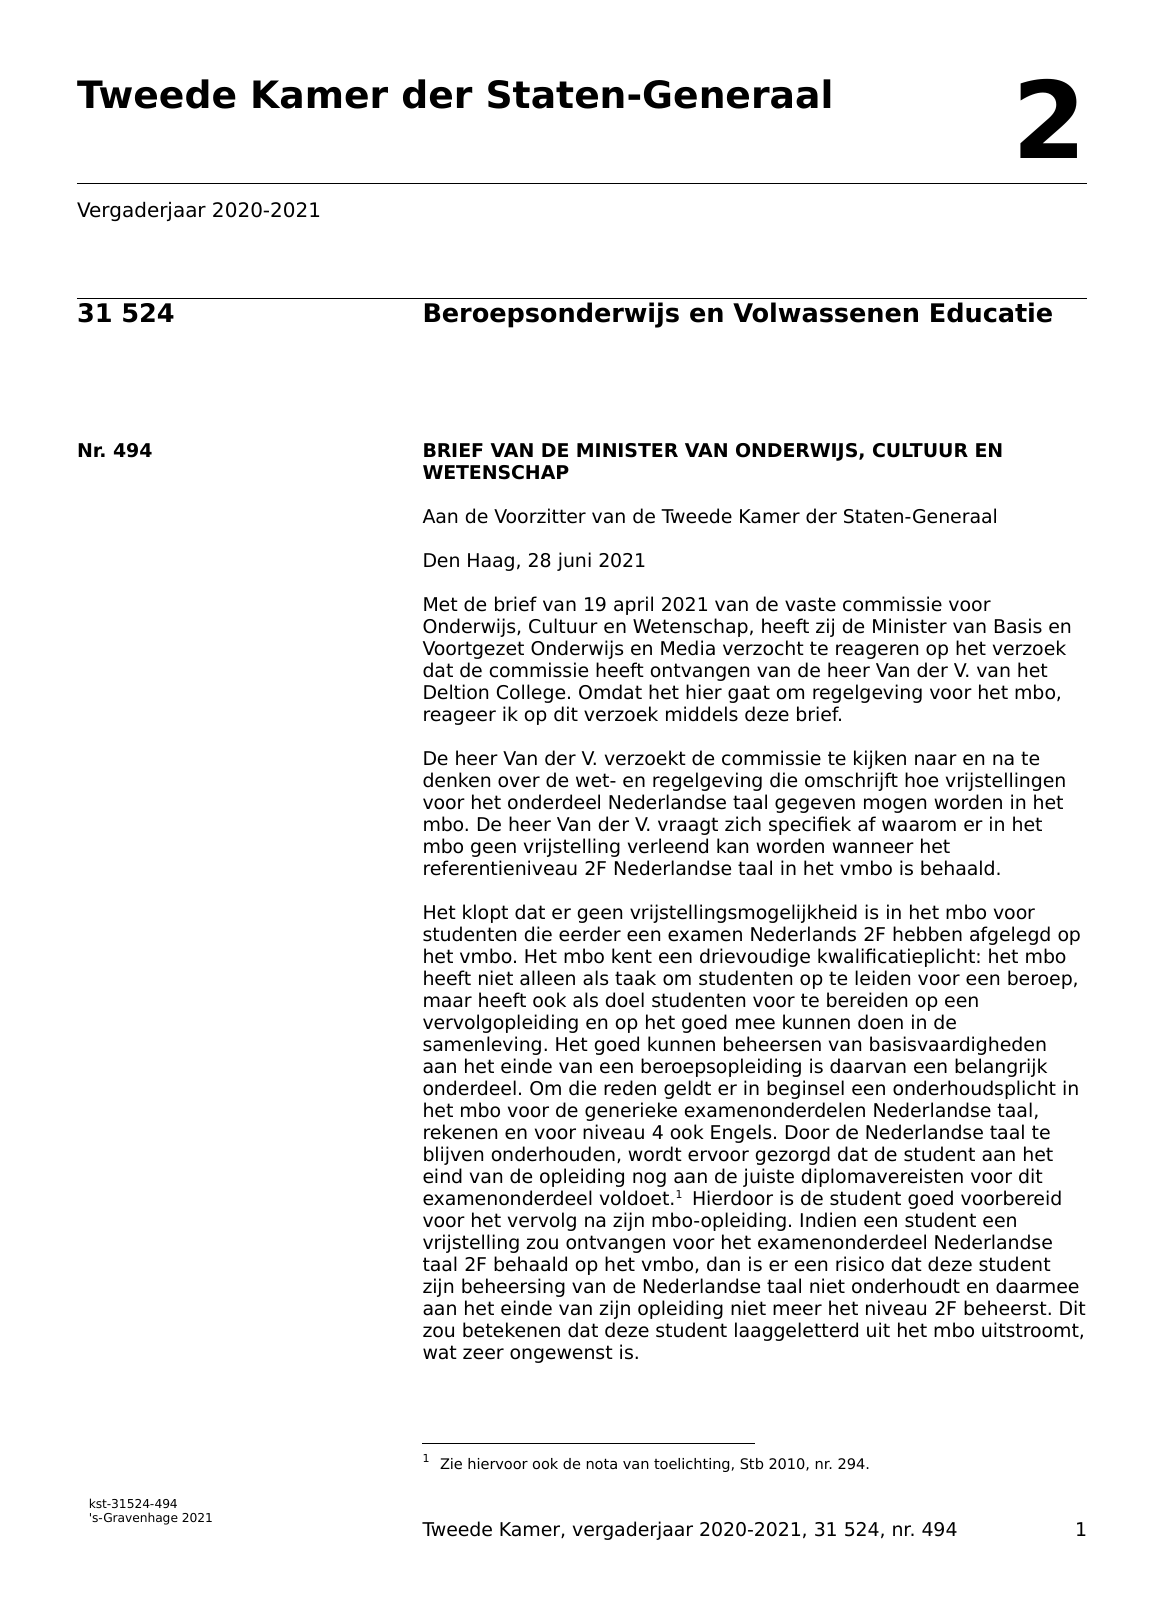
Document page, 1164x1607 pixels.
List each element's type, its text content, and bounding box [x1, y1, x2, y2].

subtitle 31 524 Beroepsonderwijs en Volwassenen Educatie [77, 299, 1087, 329]
text 's-Gravenhage 2021 [88, 1511, 323, 1525]
table_header 2 [886, 59, 1087, 183]
text De heer Van der V. verzoekt de commissie te kijken naar en na te denken over de wet- en regelgeving die omschrijft hoe vrijstellingen voor het onderdeel Nederlandse taal gegeven mogen worden in het mbo. De heer Van der V. vraagt zich specifiek af waarom er in het mbo geen vrijstelling verleend kan worden wanneer het referentieniveau 2F Nederlandse taal in het vmbo is behaald. [422, 748, 1087, 880]
text kst-31524-494 [88, 1497, 323, 1511]
text Aan de Voorzitter van de Tweede Kamer der Staten-Generaal [422, 506, 1087, 528]
text Zie hiervoor ook de nota van toelichting, Stb 2010, nr. 294. [422, 1452, 1087, 1474]
text Het klopt dat er geen vrijstellingsmogelijkheid is in het mbo voor studenten die eerder een examen Nederlands 2F hebben afgelegd op het vmbo. Het mbo kent een drievoudige kwalificatieplicht: het mbo heeft niet alleen als taak om studenten op te leiden voor een beroep, maar heeft ook als doel studenten voor te bereiden op een vervolgopleiding en op het goed mee kunnen doen in de samenleving. Het goed kunnen beheersen van basisvaardigheden aan het einde van een beroepsopleiding is daarvan een belangrijk onderdeel. Om die reden geldt er in beginsel een onderhoudsplicht in het mbo voor de generieke examenonderdelen Nederlandse taal, rekenen en voor niveau 4 ook Engels. Door de Nederlandse taal te blijven onderhouden, wordt ervoor gezorgd dat de student aan het eind van de opleiding nog aan de juiste diplomavereisten voor dit examenonderdeel voldoet. Hierdoor is de student goed voorbereid voor het vervolg na zijn mbo-opleiding. Indien een student een vrijstelling zou ontvangen voor het examenonderdeel Nederlandse taal 2F behaald op het vmbo, dan is er een risico dat deze student zijn beheersing van de Nederlandse taal niet onderhoudt en daarmee aan het einde van zijn opleiding niet meer het niveau 2F beheerst. Dit zou betekenen dat deze student laaggeletterd uit het mbo uitstroomt, wat zeer ongewenst is. [422, 902, 1087, 1364]
subtitle Nr. 494 BRIEF VAN DE MINISTER VAN ONDERWIJS, CULTUUR EN WETENSCHAP [77, 440, 1087, 484]
table_header Tweede Kamer der Staten-Generaal [77, 59, 886, 183]
table_cell Vergaderjaar 2020-2021 [77, 184, 1087, 298]
text Met de brief van 19 april 2021 van de vaste commissie voor Onderwijs, Cultuur en Wetenschap, heeft zij de Minister van Basis en Voortgezet Onderwijs en Media verzocht te reageren op het verzoek dat de commissie heeft ontvangen van de heer Van der V. van het Deltion College. Omdat het hier gaat om regelgeving voor het mbo, reageer ik op dit verzoek middels deze brief. [422, 594, 1087, 726]
text Den Haag, 28 juni 2021 [422, 550, 1087, 572]
